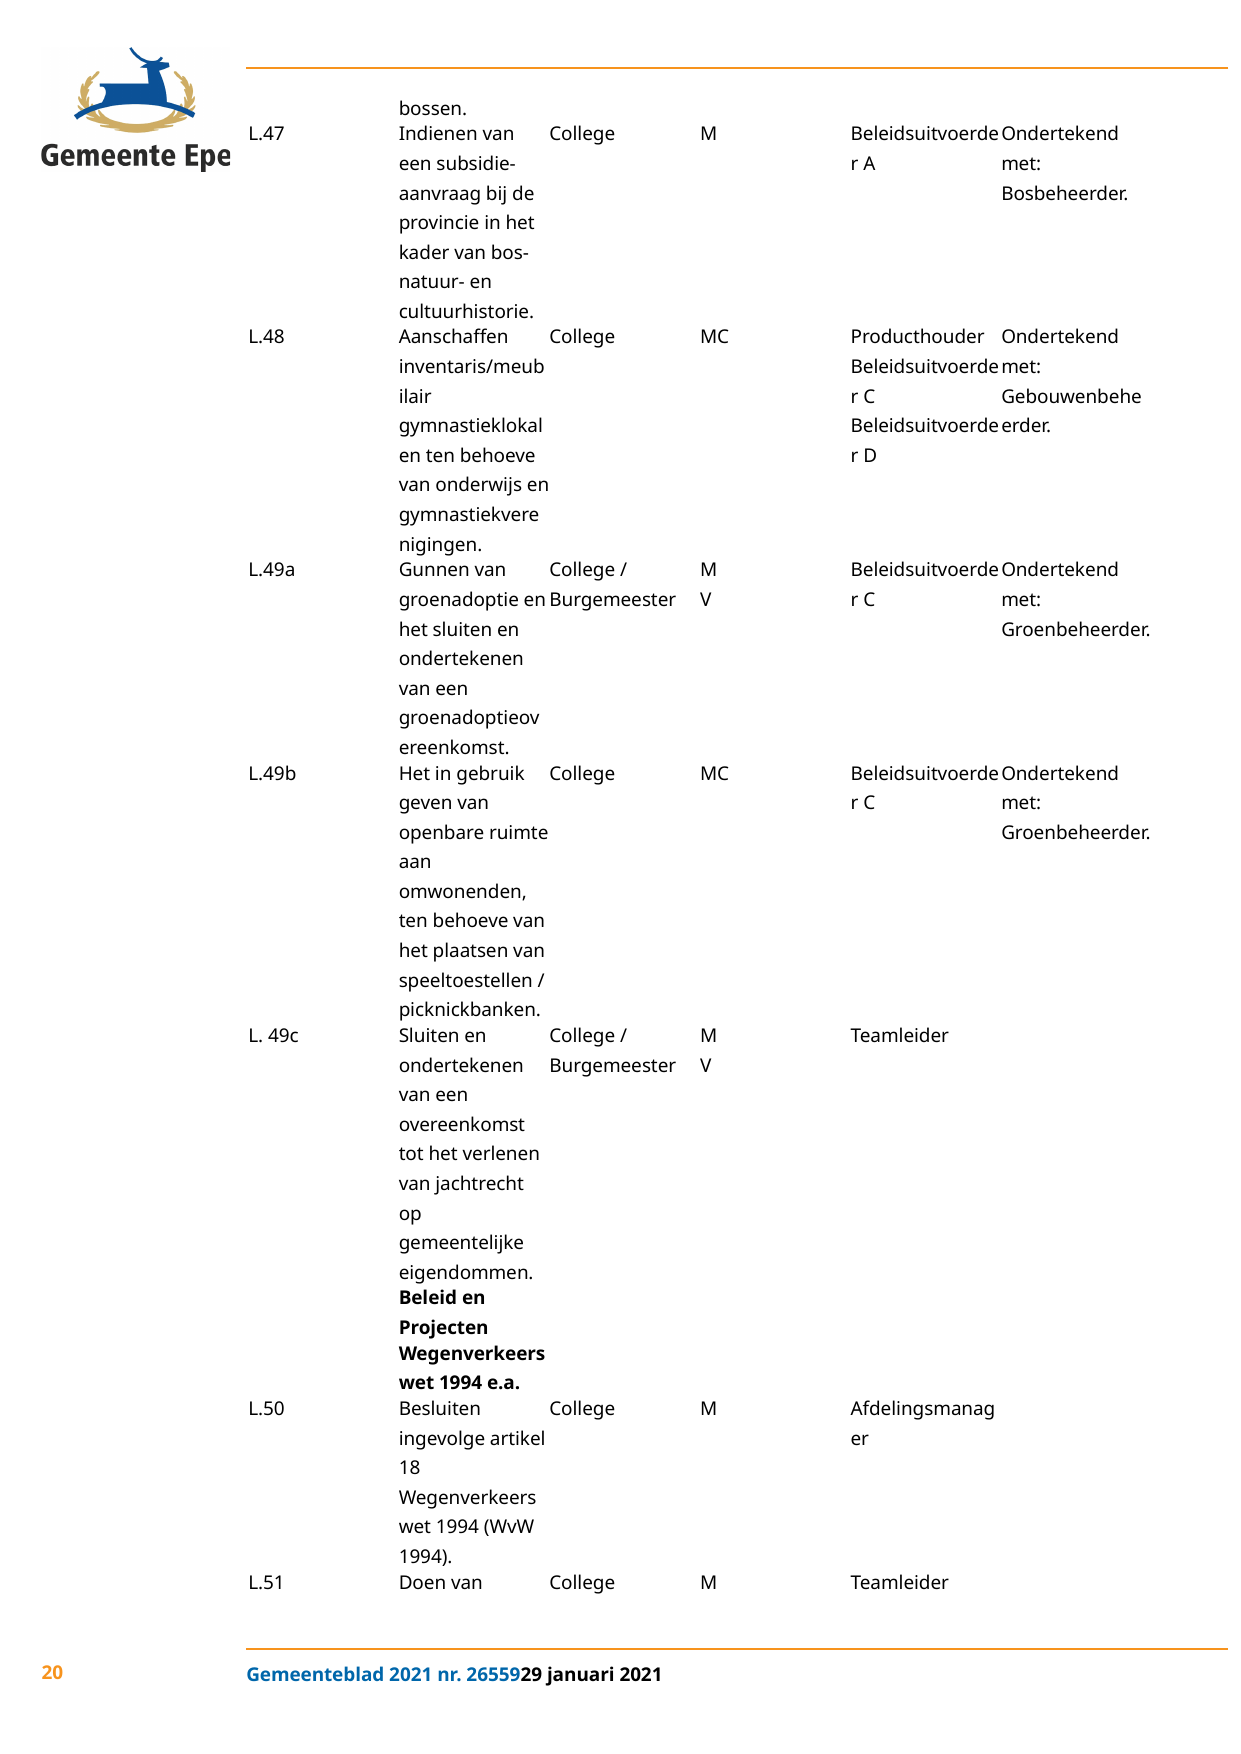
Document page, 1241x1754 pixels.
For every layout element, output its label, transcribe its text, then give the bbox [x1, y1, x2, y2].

table_cell [1001, 1340, 1152, 1395]
table_cell Gunnen van groenadoptie en het sluiten en ondertekenen van een groenadoptieovereenkomst. [399, 557, 549, 760]
table_cell Wegenverkeerswet 1994 e.a. [399, 1340, 549, 1395]
table_cell Afdelingsmanager [850, 1395, 1001, 1569]
table_cell M [700, 1569, 850, 1594]
table_cell L.48 [248, 324, 398, 557]
table_cell M V [700, 557, 850, 760]
table_cell [700, 95, 850, 121]
table_cell Ondertekend met: Bosbeheerder. [1001, 121, 1152, 324]
table_cell [700, 1340, 850, 1395]
table_cell College / Burgemeester [549, 1022, 700, 1284]
table_cell Beleidsuitvoerder C [850, 557, 1001, 760]
table_cell Besluiten ingevolge artikel 18 Wegenverkeerswet 1994 (WvW 1994). [399, 1395, 549, 1569]
table_cell [549, 95, 700, 121]
table_cell [700, 1285, 850, 1340]
table_cell College [549, 324, 700, 557]
table_cell L.49a [248, 557, 398, 760]
table_cell Het in gebruik geven van openbare ruimte aan omwonenden, ten behoeve van het plaatsen van speeltoestellen / picknickbanken. [399, 760, 549, 1022]
table_cell [850, 1285, 1001, 1340]
table_cell College [549, 760, 700, 1022]
picture [41, 47, 231, 172]
table_cell L.49b [248, 760, 398, 1022]
table_cell [1001, 1285, 1152, 1340]
table_cell Beleid en Projecten [399, 1285, 549, 1340]
table_cell College [549, 121, 700, 324]
table_cell Ondertekend met: Gebouwenbeheerder. [1001, 324, 1152, 557]
table_cell [248, 1285, 398, 1340]
table_cell M V [700, 1022, 850, 1284]
table_cell MC [700, 324, 850, 557]
table_cell Sluiten en ondertekenen van een overeenkomst tot het verlenen van jachtrecht op gemeentelijke eigendommen. [399, 1022, 549, 1284]
table_cell [549, 1285, 700, 1340]
table_cell L.51 [248, 1569, 398, 1594]
table_cell Teamleider [850, 1569, 1001, 1594]
table_cell L. 49c [248, 1022, 398, 1284]
table_cell Ondertekend met: Groenbeheerder. [1001, 557, 1152, 760]
table_cell [248, 95, 398, 121]
table_cell Teamleider [850, 1022, 1001, 1284]
table_cell Ondertekend met: Groenbeheerder. [1001, 760, 1152, 1022]
table_cell Producthouder Beleidsuitvoerder C Beleidsuitvoerder D [850, 324, 1001, 557]
table_cell College / Burgemeester [549, 557, 700, 760]
table_cell [850, 95, 1001, 121]
table_cell Beleidsuitvoerder C [850, 760, 1001, 1022]
table_cell MC [700, 760, 850, 1022]
table_cell Indienen van een subsidie-aanvraag bij de provincie in het kader van bos- natuur- en cultuurhistorie. [399, 121, 549, 324]
table_cell M [700, 1395, 850, 1569]
table_cell [850, 1340, 1001, 1395]
table_cell Doen van [399, 1569, 549, 1594]
table_cell Beleidsuitvoerder A [850, 121, 1001, 324]
table_cell [1001, 95, 1152, 121]
table_cell L.47 [248, 121, 398, 324]
table_cell [248, 1340, 398, 1395]
table_cell College [549, 1395, 700, 1569]
table_cell [1001, 1569, 1152, 1594]
table_cell College [549, 1569, 700, 1594]
table_cell L.50 [248, 1395, 398, 1569]
table_cell M [700, 121, 850, 324]
table_cell [1001, 1395, 1152, 1569]
table_cell [549, 1340, 700, 1395]
table_cell [1001, 1022, 1152, 1284]
table_cell Aanschaffen inventaris/meubilair gymnastieklokalen ten behoeve van onderwijs en gymnastiekverenigingen. [399, 324, 549, 557]
table_cell bossen. [399, 95, 549, 121]
